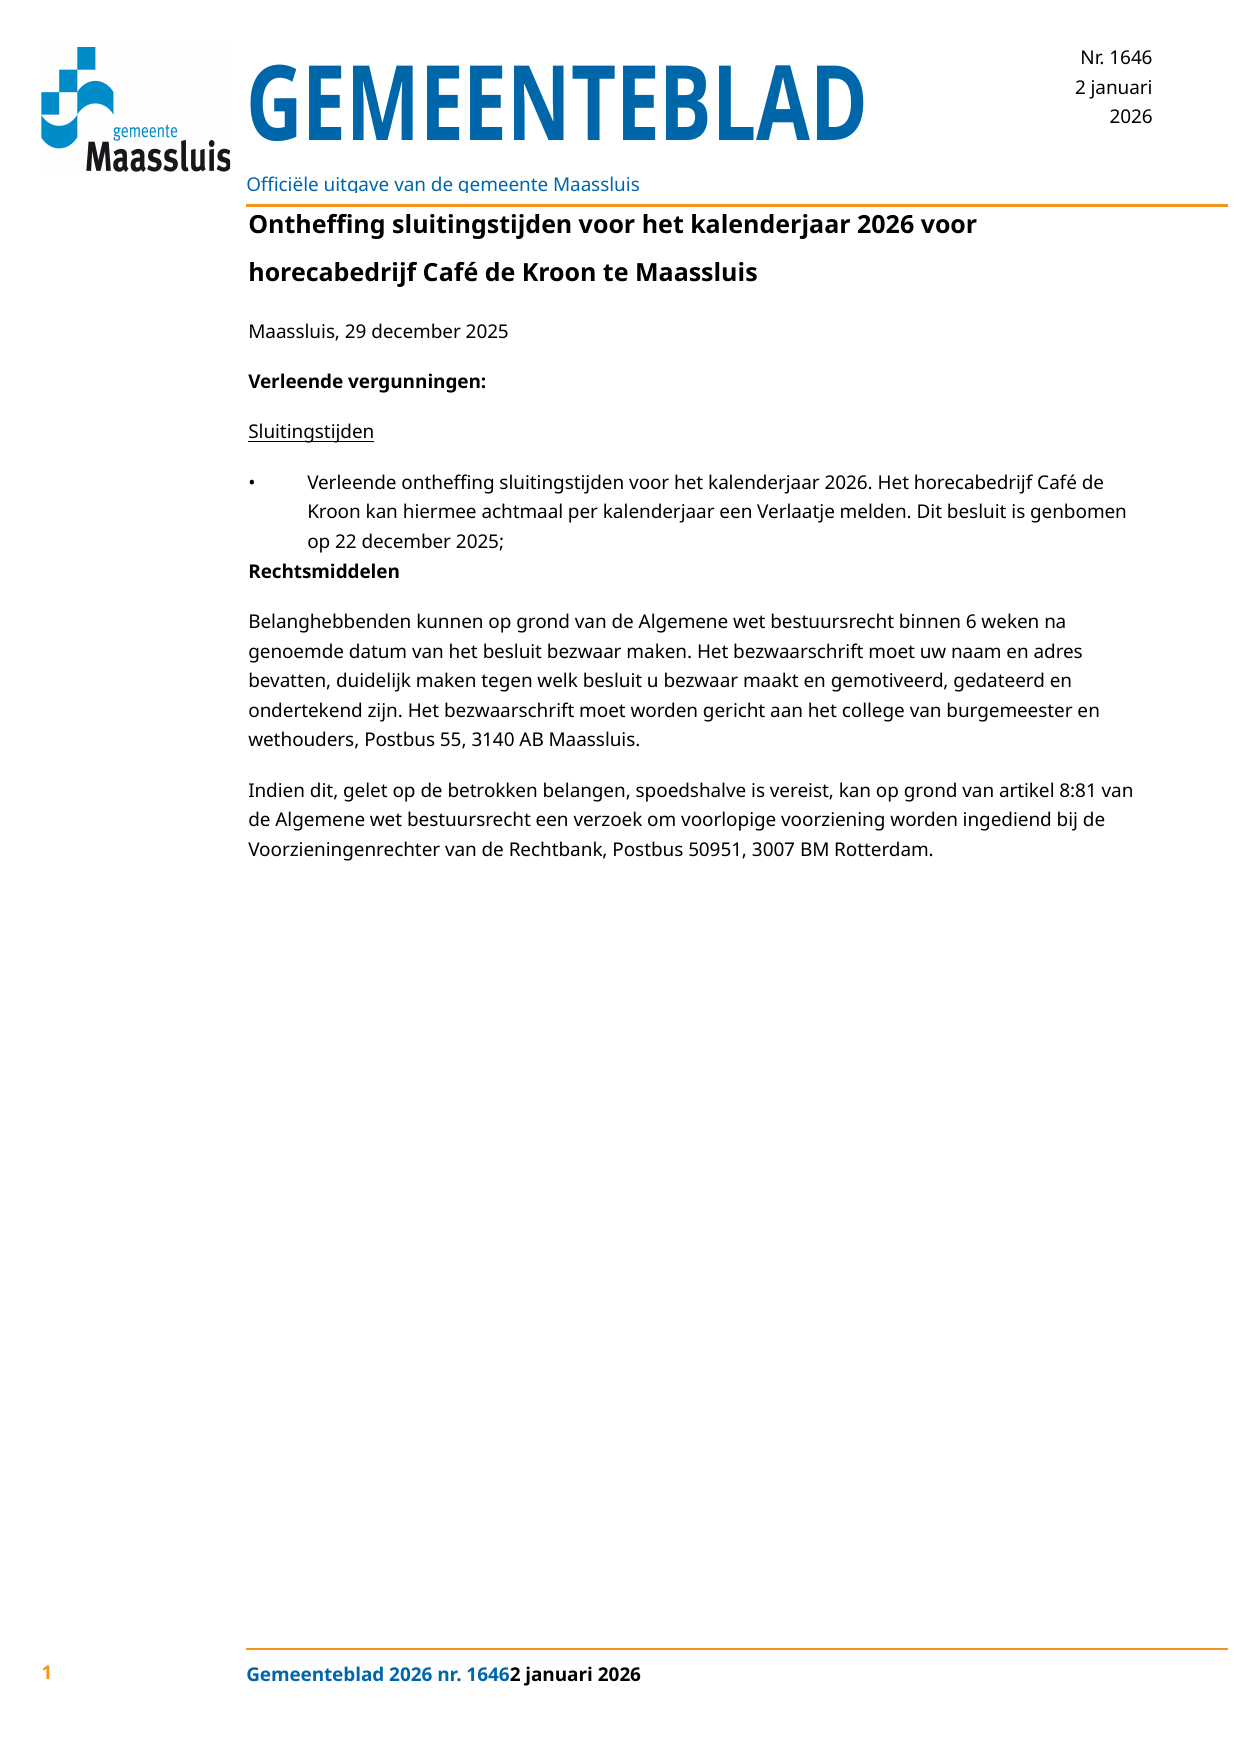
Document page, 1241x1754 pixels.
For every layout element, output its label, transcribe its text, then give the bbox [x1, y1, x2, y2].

text Indien dit, gelet op de betrokken belangen, spoedshalve is vereist, kan op grond van artikel 8:81 van de Algemene wet bestuursrecht een verzoek om voorlopige voorziening worden ingediend bij de Voorzieningenrechter van de Rechtbank, Postbus 50951, 3007 BM Rotterdam. [248, 777, 1152, 862]
text Rechtsmiddelen [248, 558, 1152, 584]
picture [41, 47, 231, 172]
text Maassluis, 29 december 2025 [248, 318, 1152, 344]
text Verleende vergunningen: [248, 368, 1152, 394]
text Ontheffing sluitingstijden voor het kalenderjaar 2026 voor horecabedrijf Café de Kroon te Maassluis [248, 207, 1152, 288]
picture [41, 47, 77, 92]
list Verleende ontheffing sluitingstijden voor het kalenderjaar 2026. Het horecabedrijf Café de Kroon kan hiermee achtmaal per kalenderjaar een Verlaatje melden. Dit besluit is genbomen op 22 december 2025; [248, 469, 1152, 554]
text Sluitingstijden [248, 419, 1152, 444]
text Belanghebbenden kunnen op grond van de Algemene wet bestuursrecht binnen 6 weken na genoemde datum van het besluit bezwaar maken. Het bezwaarschrift moet uw naam en adres bevatten, duidelijk maken tegen welk besluit u bezwaar maakt en gemotiveerd, gedateerd en ondertekend zijn. Het bezwaarschrift moet worden gericht aan het college van burgemeester en wethouders, Postbus 55, 3140 AB Maassluis. [248, 608, 1152, 752]
